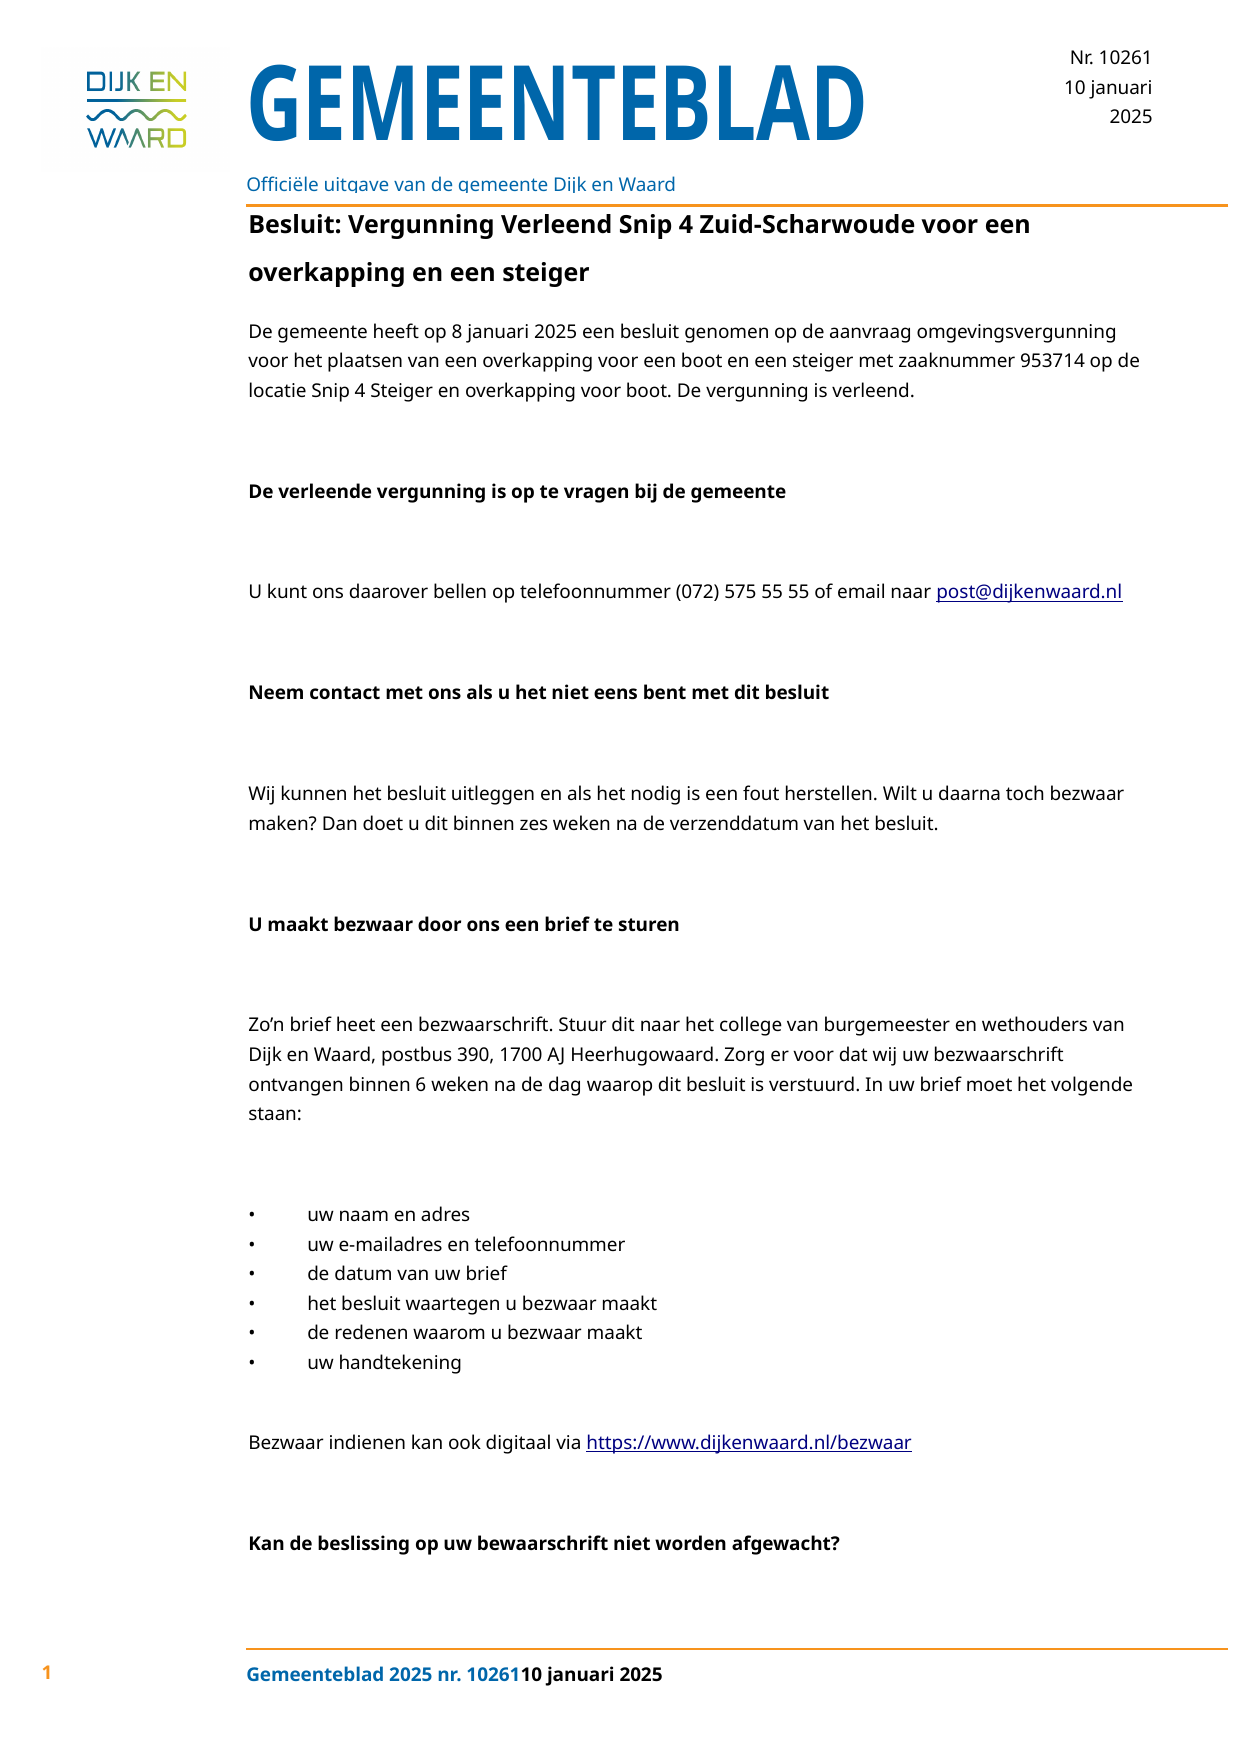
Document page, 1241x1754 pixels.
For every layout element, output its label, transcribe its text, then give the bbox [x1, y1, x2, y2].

text Zo’n brief heet een bezwaarschrift. Stuur dit naar het college van burgemeester en wethouders van Dijk en Waard, postbus 390, 1700 AJ Heerhugowaard. Zorg er voor dat wij uw bezwaarschrift ontvangen binnen 6 weken na de dag waarop dit besluit is verstuurd. In uw brief moet het volgende staan: [248, 1012, 1152, 1126]
list de datum van uw brief [248, 1260, 1152, 1286]
text Bezwaar indienen kan ook digitaal via https://www.dijkenwaard.nl/bezwaar [248, 1429, 1152, 1455]
list het besluit waartegen u bezwaar maakt [248, 1290, 1152, 1316]
text Wij kunnen het besluit uitleggen en als het nodig is een fout herstellen. Wilt u daarna toch bezwaar maken? Dan doet u dit binnen zes weken na de verzenddatum van het besluit. [248, 780, 1152, 836]
list de redenen waarom u bezwaar maakt [248, 1319, 1152, 1345]
text U maakt bezwaar door ons een brief te sturen [248, 911, 1152, 937]
list uw handtekening [248, 1349, 1152, 1375]
text Besluit: Vergunning Verleend Snip 4 Zuid-Scharwoude voor een overkapping en een steiger [248, 207, 1152, 288]
picture [41, 47, 231, 172]
text De gemeente heeft op 8 januari 2025 een besluit genomen op de aanvraag omgevingsvergunning voor het plaatsen van een overkapping voor een boot en een steiger met zaaknummer 953714 op de locatie Snip 4 Steiger en overkapping voor boot. De vergunning is verleend. [248, 318, 1152, 403]
list uw naam en adres [248, 1201, 1152, 1227]
text De verleende vergunning is op te vragen bij de gemeente [248, 478, 1152, 504]
text Neem contact met ons als u het niet eens bent met dit besluit [248, 679, 1152, 705]
text Kan de beslissing op uw bewaarschrift niet worden afgewacht? [248, 1530, 1152, 1556]
list uw e-mailadres en telefoonnummer [248, 1231, 1152, 1257]
text U kunt ons daarover bellen op telefoonnummer (072) 575 55 55 of email naar post@dijkenwaard.nl [248, 579, 1152, 604]
